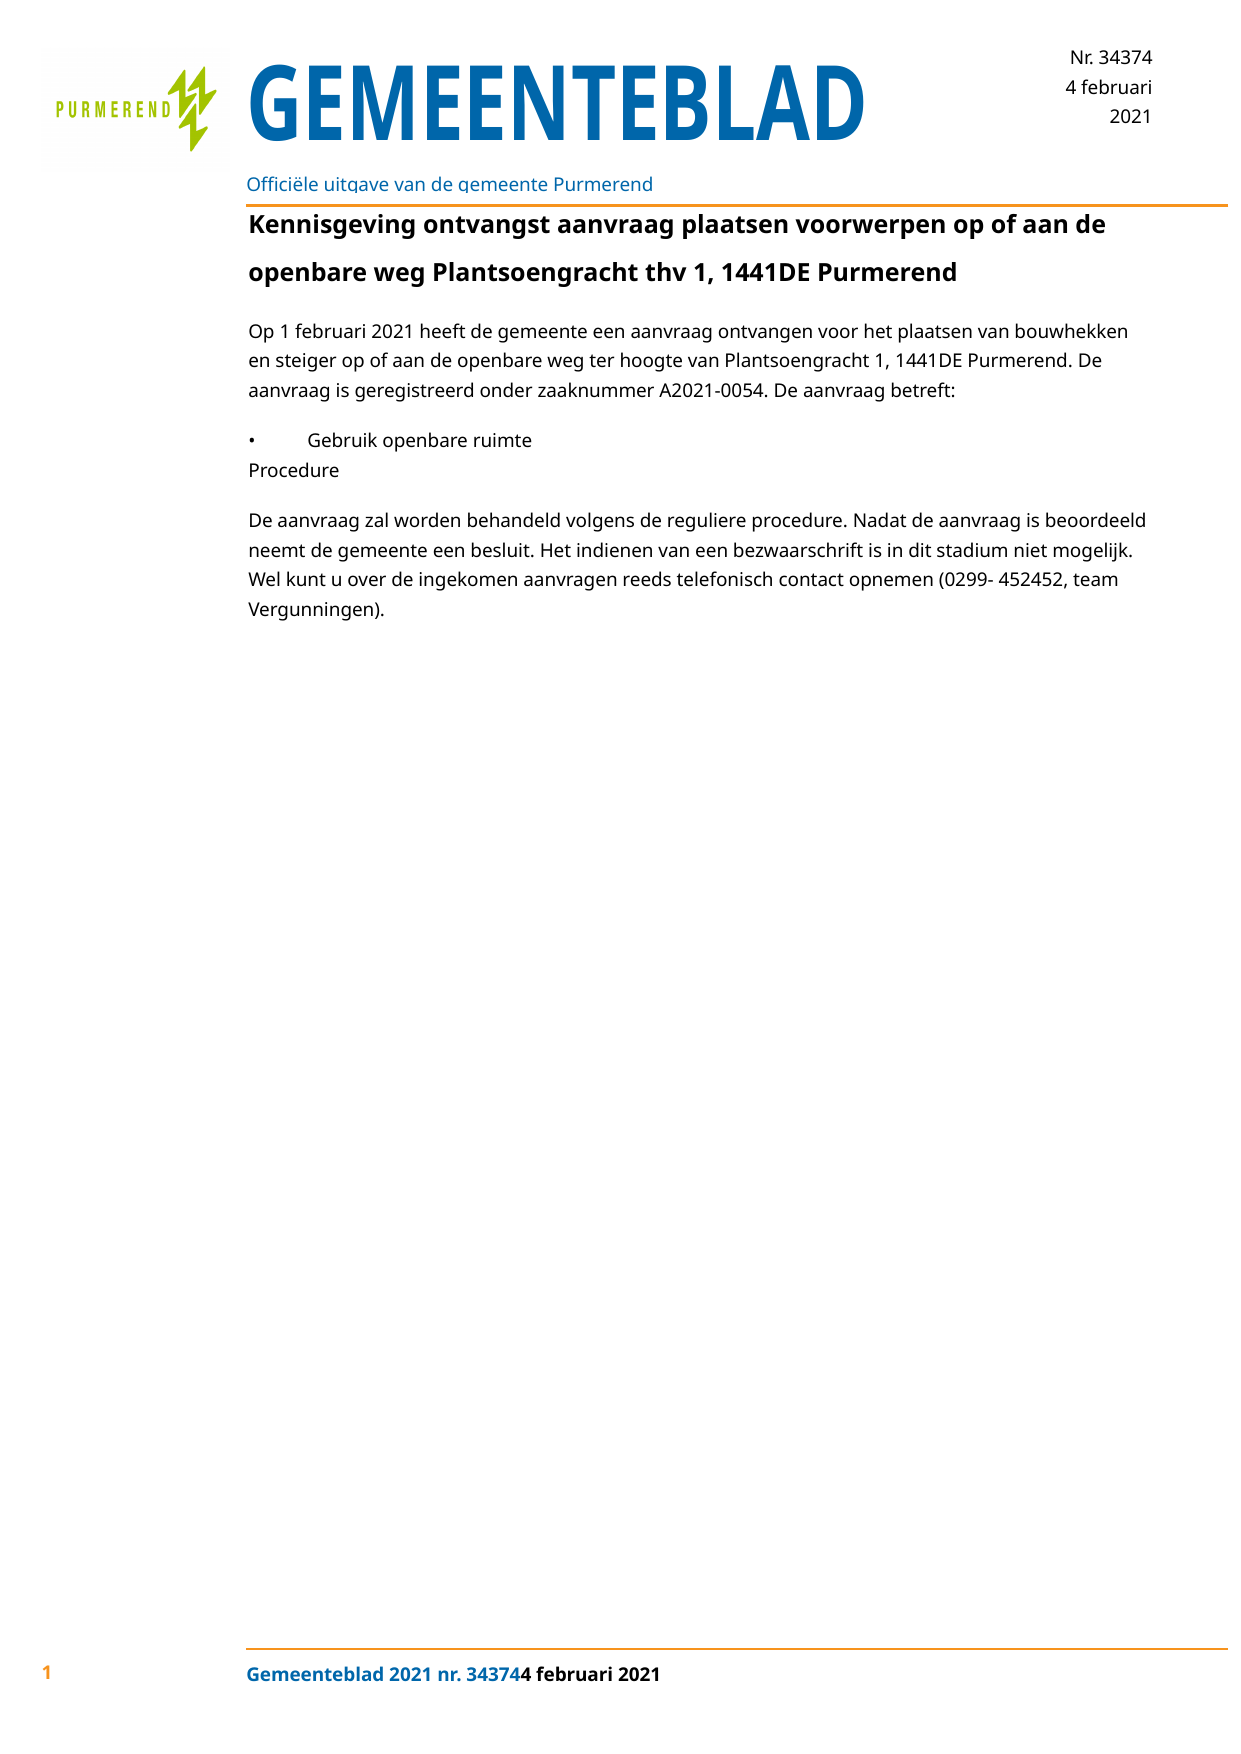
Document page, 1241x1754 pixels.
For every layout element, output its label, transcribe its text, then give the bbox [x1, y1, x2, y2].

list Gebruik openbare ruimte [248, 427, 1152, 453]
text Op 1 februari 2021 heeft de gemeente een aanvraag ontvangen voor het plaatsen van bouwhekken en steiger op of aan de openbare weg ter hoogte van Plantsoengracht 1, 1441DE Purmerend. De aanvraag is geregistreerd onder zaaknummer A2021-0054. De aanvraag betreft: [248, 318, 1152, 403]
text De aanvraag zal worden behandeld volgens de reguliere procedure. Nadat de aanvraag is beoordeeld neemt de gemeente een besluit. Het indienen van een bezwaarschrift is in dit stadium niet mogelijk. Wel kunt u over de ingekomen aanvragen reeds telefonisch contact opnemen (0299- 452452, team Vergunningen). [248, 507, 1152, 622]
picture [41, 47, 231, 172]
text Procedure [248, 457, 1152, 483]
text Kennisgeving ontvangst aanvraag plaatsen voorwerpen op of aan de openbare weg Plantsoengracht thv 1, 1441DE Purmerend [248, 207, 1152, 288]
